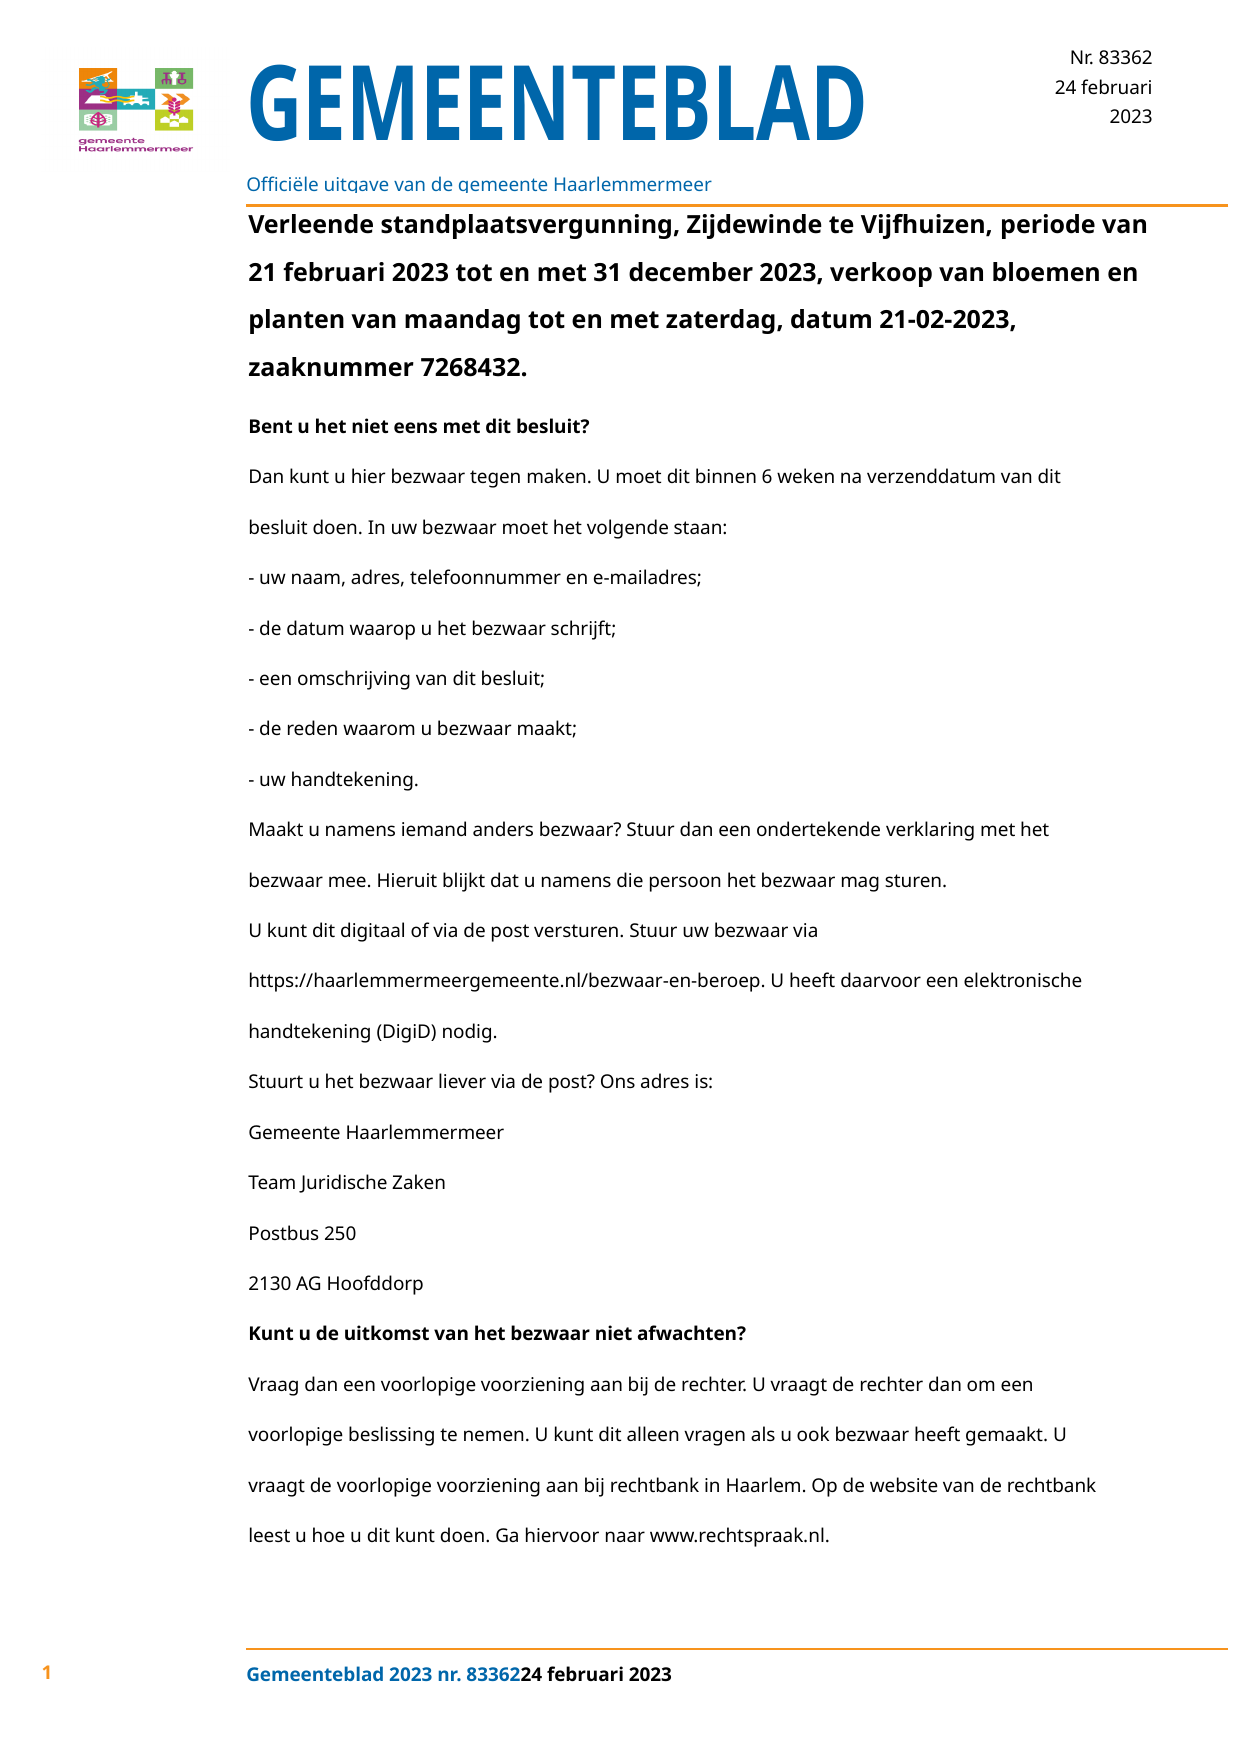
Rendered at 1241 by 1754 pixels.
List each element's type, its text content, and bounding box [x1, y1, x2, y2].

text - de reden waarom u bezwaar maakt; [248, 716, 1152, 741]
text Postbus 250 [248, 1220, 1152, 1246]
text 2130 AG Hoofddorp [248, 1270, 1152, 1296]
text https://haarlemmermeergemeente.nl/bezwaar-en-beroep. U heeft daarvoor een elektronische [248, 968, 1152, 993]
text handtekening (DigiD) nodig. [248, 1018, 1152, 1044]
text Dan kunt u hier bezwaar tegen maken. U moet dit binnen 6 weken na verzenddatum van dit [248, 463, 1152, 489]
text vraagt de voorlopige voorziening aan bij rechtbank in Haarlem. Op de website van de rechtbank [248, 1472, 1152, 1498]
text U kunt dit digitaal of via de post versturen. Stuur uw bezwaar via [248, 917, 1152, 943]
text - uw handtekening. [248, 766, 1152, 792]
text Stuurt u het bezwaar liever via de post? Ons adres is: [248, 1068, 1152, 1094]
text besluit doen. In uw bezwaar moet het volgende staan: [248, 514, 1152, 540]
text leest u hoe u dit kunt doen. Ga hiervoor naar www.rechtspraak.nl. [248, 1522, 1152, 1548]
text - de datum waarop u het bezwaar schrijft; [248, 615, 1152, 641]
text Verleende standplaatsvergunning, Zijdewinde te Vijfhuizen, periode van 21 februari 2023 tot en met 31 december 2023, verkoop van bloemen en planten van maandag tot en met zaterdag, datum 21-02-2023, zaaknummer 7268432. [248, 207, 1152, 384]
text voorlopige beslissing te nemen. U kunt dit alleen vragen als u ook bezwaar heeft gemaakt. U [248, 1421, 1152, 1447]
text - een omschrijving van dit besluit; [248, 665, 1152, 691]
text Vraag dan een voorlopige voorziening aan bij de rechter. U vraagt de rechter dan om een [248, 1371, 1152, 1397]
text bezwaar mee. Hieruit blijkt dat u namens die persoon het bezwaar mag sturen. [248, 867, 1152, 893]
text Kunt u de uitkomst van het bezwaar niet afwachten? [248, 1321, 1152, 1346]
text Team Juridische Zaken [248, 1169, 1152, 1195]
picture [41, 47, 231, 172]
text - uw naam, adres, telefoonnummer en e-mailadres; [248, 564, 1152, 590]
text Gemeente Haarlemmermeer [248, 1119, 1152, 1145]
text Bent u het niet eens met dit besluit? [248, 413, 1152, 439]
text Maakt u namens iemand anders bezwaar? Stuur dan een ondertekende verklaring met het [248, 816, 1152, 842]
